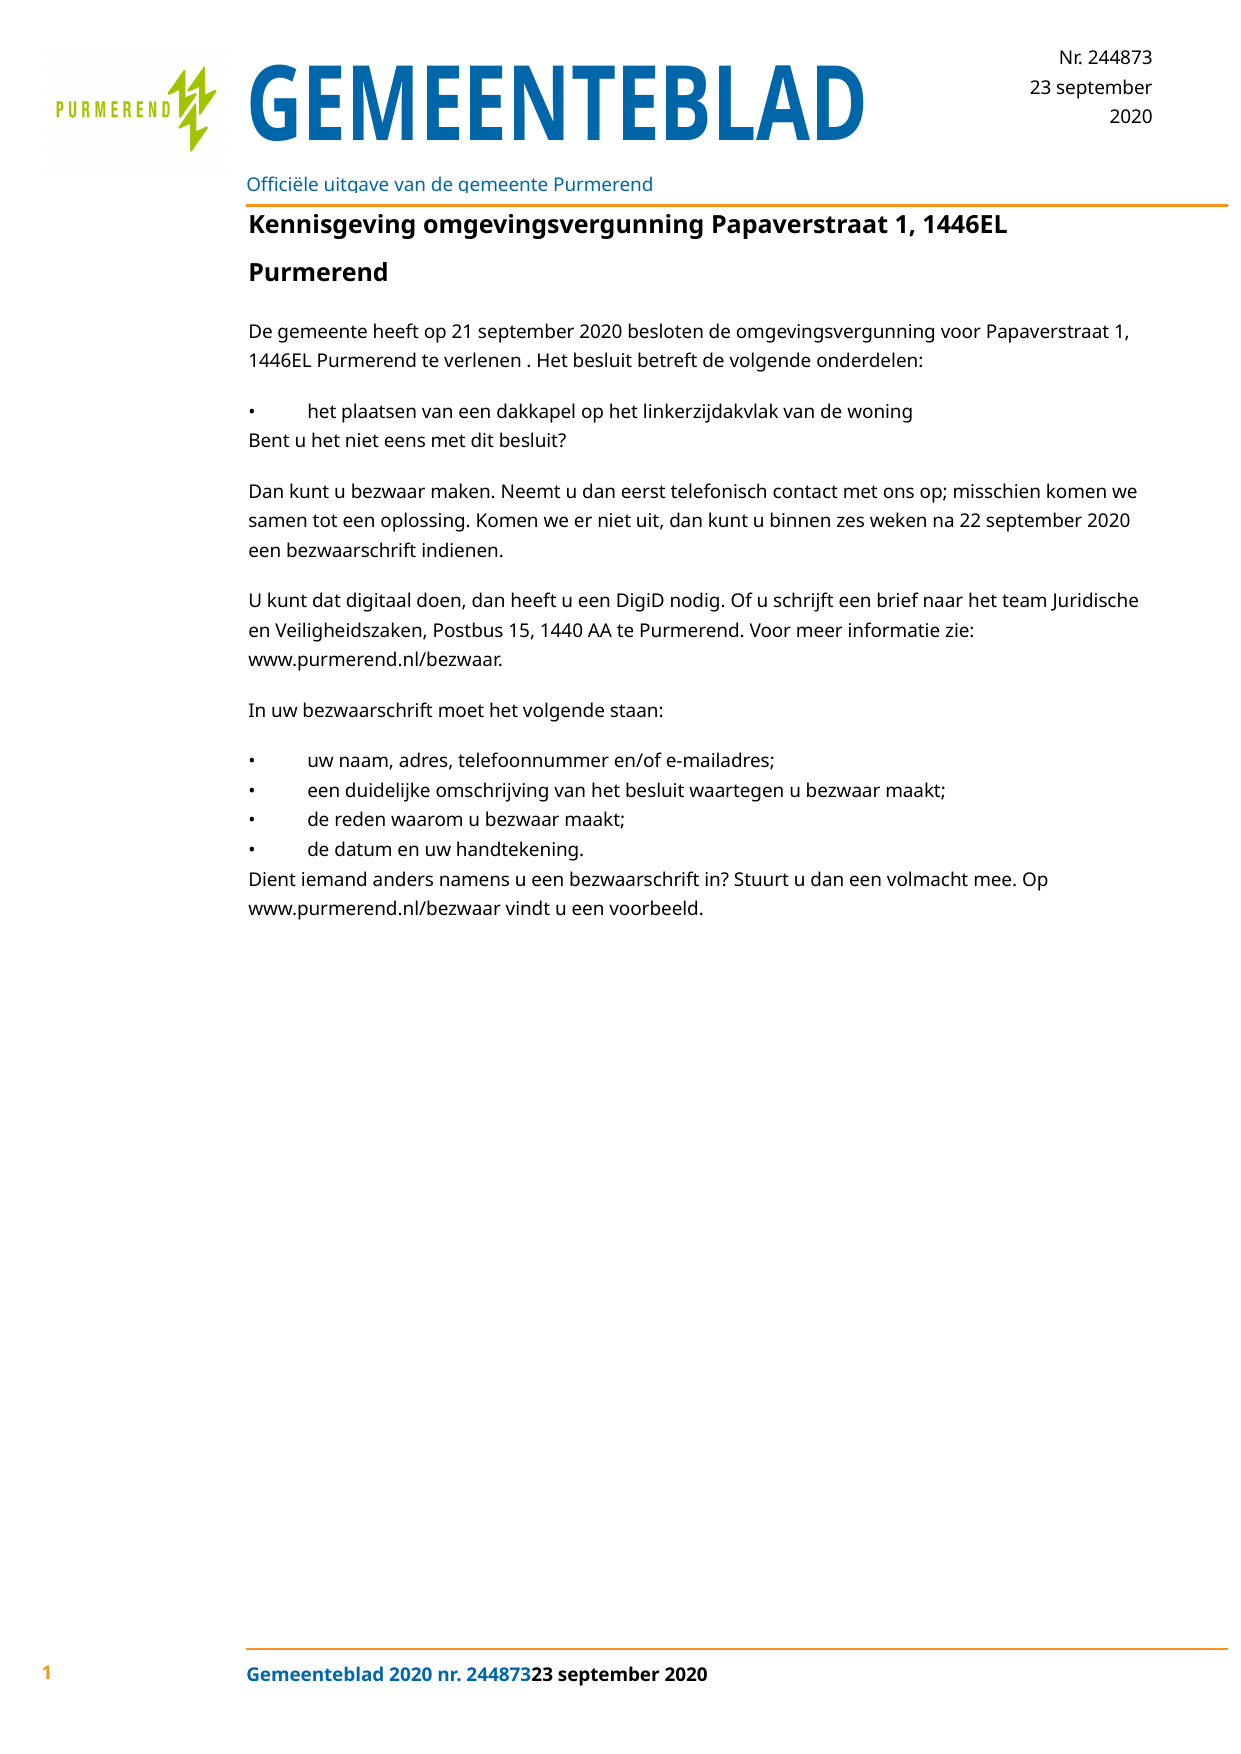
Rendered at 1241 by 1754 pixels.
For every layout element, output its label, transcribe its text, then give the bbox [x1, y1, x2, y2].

list de datum en uw handtekening. [248, 836, 1152, 862]
text Kennisgeving omgevingsvergunning Papaverstraat 1, 1446EL Purmerend [248, 207, 1152, 288]
text U kunt dat digitaal doen, dan heeft u een DigiD nodig. Of u schrijft een brief naar het team Juridische en Veiligheidszaken, Postbus 15, 1440 AA te Purmerend. Voor meer informatie zie: www.purmerend.nl/bezwaar. [248, 587, 1152, 672]
picture [41, 47, 231, 172]
text Bent u het niet eens met dit besluit? [248, 427, 1152, 453]
text Dient iemand anders namens u een bezwaarschrift in? Stuurt u dan een volmacht mee. Op www.purmerend.nl/bezwaar vindt u een voorbeeld. [248, 866, 1152, 921]
text De gemeente heeft op 21 september 2020 besloten de omgevingsvergunning voor Papaverstraat 1, 1446EL Purmerend te verlenen . Het besluit betreft de volgende onderdelen: [248, 318, 1152, 373]
list een duidelijke omschrijving van het besluit waartegen u bezwaar maakt; [248, 777, 1152, 803]
list de reden waarom u bezwaar maakt; [248, 807, 1152, 832]
text Dan kunt u bezwaar maken. Neemt u dan eerst telefonisch contact met ons op; misschien komen we samen tot een oplossing. Komen we er niet uit, dan kunt u binnen zes weken na 22 september 2020 een bezwaarschrift indienen. [248, 478, 1152, 563]
list het plaatsen van een dakkapel op het linkerzijdakvlak van de woning [248, 398, 1152, 424]
list uw naam, adres, telefoonnummer en/of e-mailadres; [248, 747, 1152, 773]
text In uw bezwaarschrift moet het volgende staan: [248, 697, 1152, 723]
